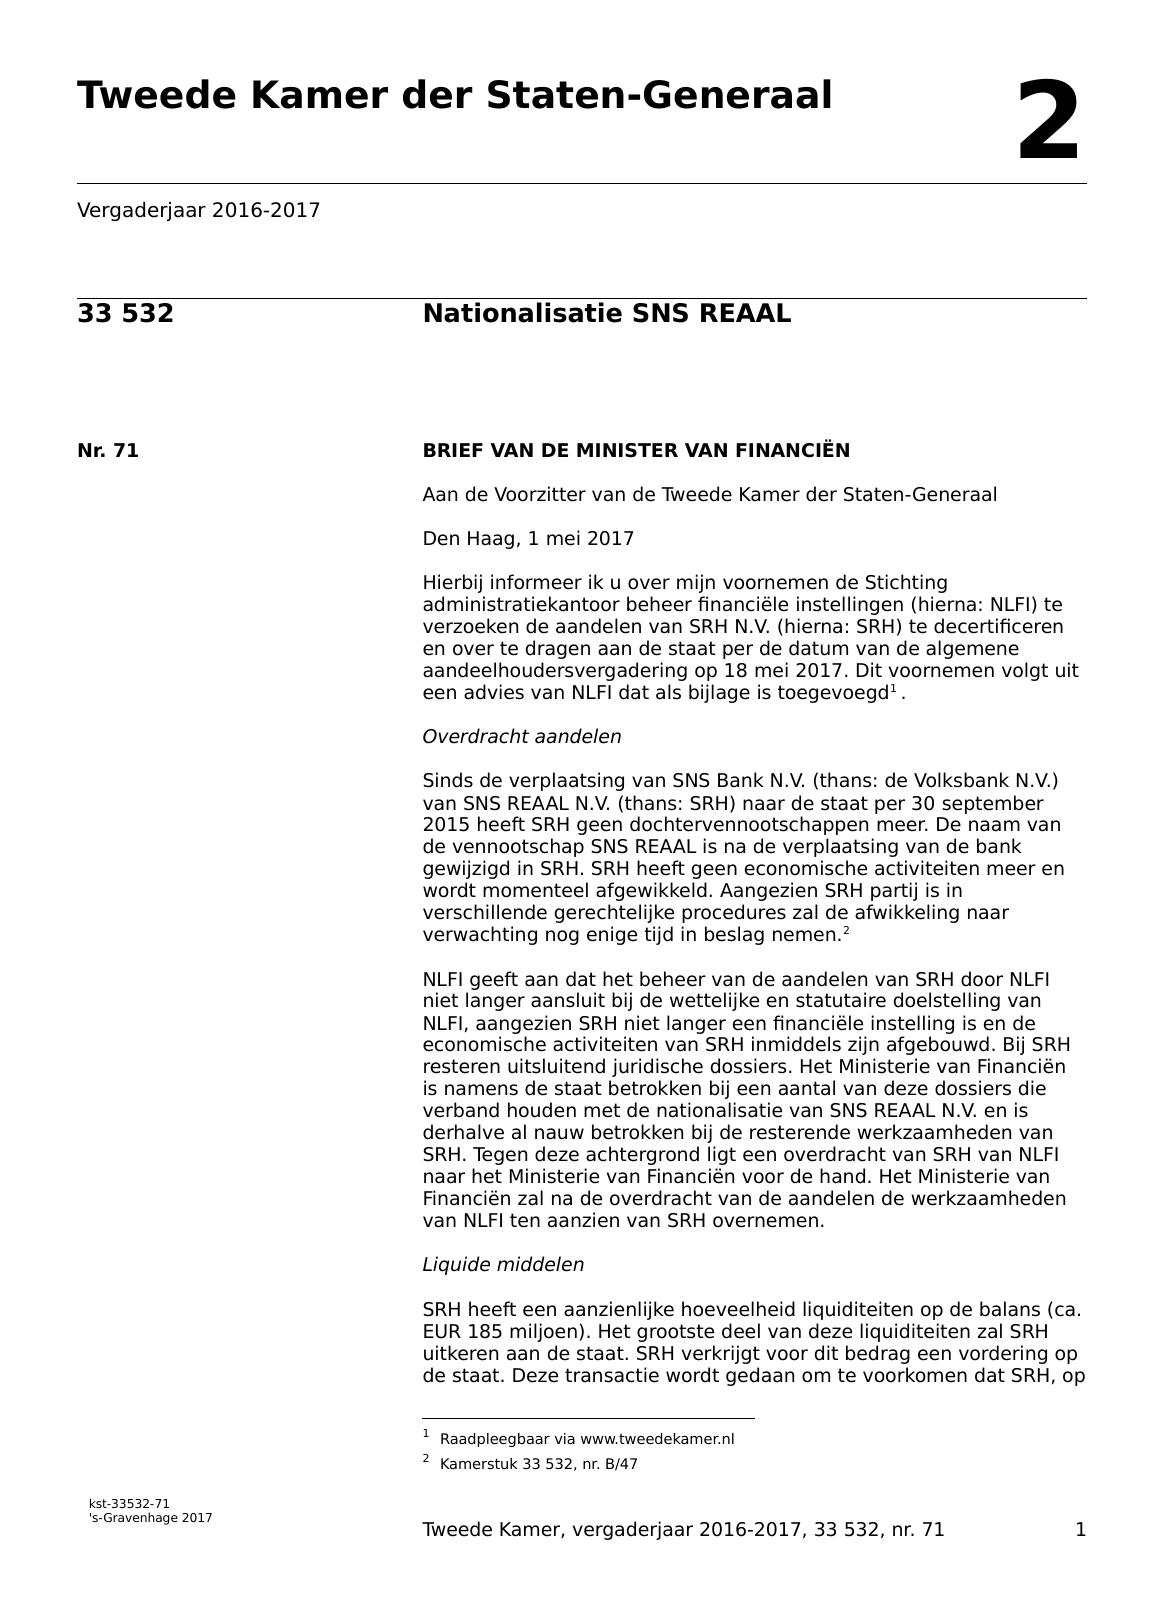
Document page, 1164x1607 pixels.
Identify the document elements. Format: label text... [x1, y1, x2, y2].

text kst-33532-71 [88, 1497, 323, 1511]
text Raadpleegbaar via www.tweedekamer.nl [422, 1427, 1087, 1449]
text NLFI geeft aan dat het beheer van de aandelen van SRH door NLFI niet langer aansluit bij de wettelijke en statutaire doelstelling van NLFI, aangezien SRH niet langer een financiële instelling is en de economische activiteiten van SRH inmiddels zijn afgebouwd. Bij SRH resteren uitsluitend juridische dossiers. Het Ministerie van Financiën is namens de staat betrokken bij een aantal van deze dossiers die verband houden met de nationalisatie van SNS REAAL N.V. en is derhalve al nauw betrokken bij de resterende werkzaamheden van SRH. Tegen deze achtergrond ligt een overdracht van SRH van NLFI naar het Ministerie van Financiën voor de hand. Het Ministerie van Financiën zal na de overdracht van de aandelen de werkzaamheden van NLFI ten aanzien van SRH overnemen. [422, 968, 1087, 1232]
text Aan de Voorzitter van de Tweede Kamer der Staten-Generaal [422, 484, 1087, 506]
text Hierbij informeer ik u over mijn voornemen de Stichting administratiekantoor beheer financiële instellingen (hierna: NLFI) te verzoeken de aandelen van SRH N.V. (hierna: SRH) te decertificeren en over te dragen aan de staat per de datum van de algemene aandeelhoudersvergadering op 18 mei 2017. Dit voornemen volgt uit een advies van NLFI dat als bijlage is toegevoegd. [422, 572, 1087, 704]
subtitle 33 532 Nationalisatie SNS REAAL [77, 299, 1087, 329]
text SRH heeft een aanzienlijke hoeveelheid liquiditeiten op de balans (ca. EUR 185 miljoen). Het grootste deel van deze liquiditeiten zal SRH uitkeren aan de staat. SRH verkrijgt voor dit bedrag een vordering op de staat. Deze transactie wordt gedaan om te voorkomen dat SRH, op [422, 1298, 1087, 1386]
subtitle Liquide middelen [422, 1254, 1087, 1276]
text Den Haag, 1 mei 2017 [422, 528, 1087, 550]
text Sinds de verplaatsing van SNS Bank N.V. (thans: de Volksbank N.V.) van SNS REAAL N.V. (thans: SRH) naar de staat per 30 september 2015 heeft SRH geen dochtervennootschappen meer. De naam van de vennootschap SNS REAAL is na de verplaatsing van de bank gewijzigd in SRH. SRH heeft geen economische activiteiten meer en wordt momenteel afgewikkeld. Aangezien SRH partij is in verschillende gerechtelijke procedures zal de afwikkeling naar verwachting nog enige tijd in beslag nemen. [422, 770, 1087, 946]
text 's-Gravenhage 2017 [88, 1511, 323, 1525]
text Kamerstuk 33 532, nr. B/47 [422, 1452, 1087, 1474]
subtitle Overdracht aandelen [422, 726, 1087, 748]
table_cell Vergaderjaar 2016-2017 [77, 184, 1087, 298]
table_header 2 [886, 59, 1087, 183]
table_header Tweede Kamer der Staten-Generaal [77, 59, 886, 183]
subtitle Nr. 71 BRIEF VAN DE MINISTER VAN FINANCIËN [77, 440, 1087, 462]
